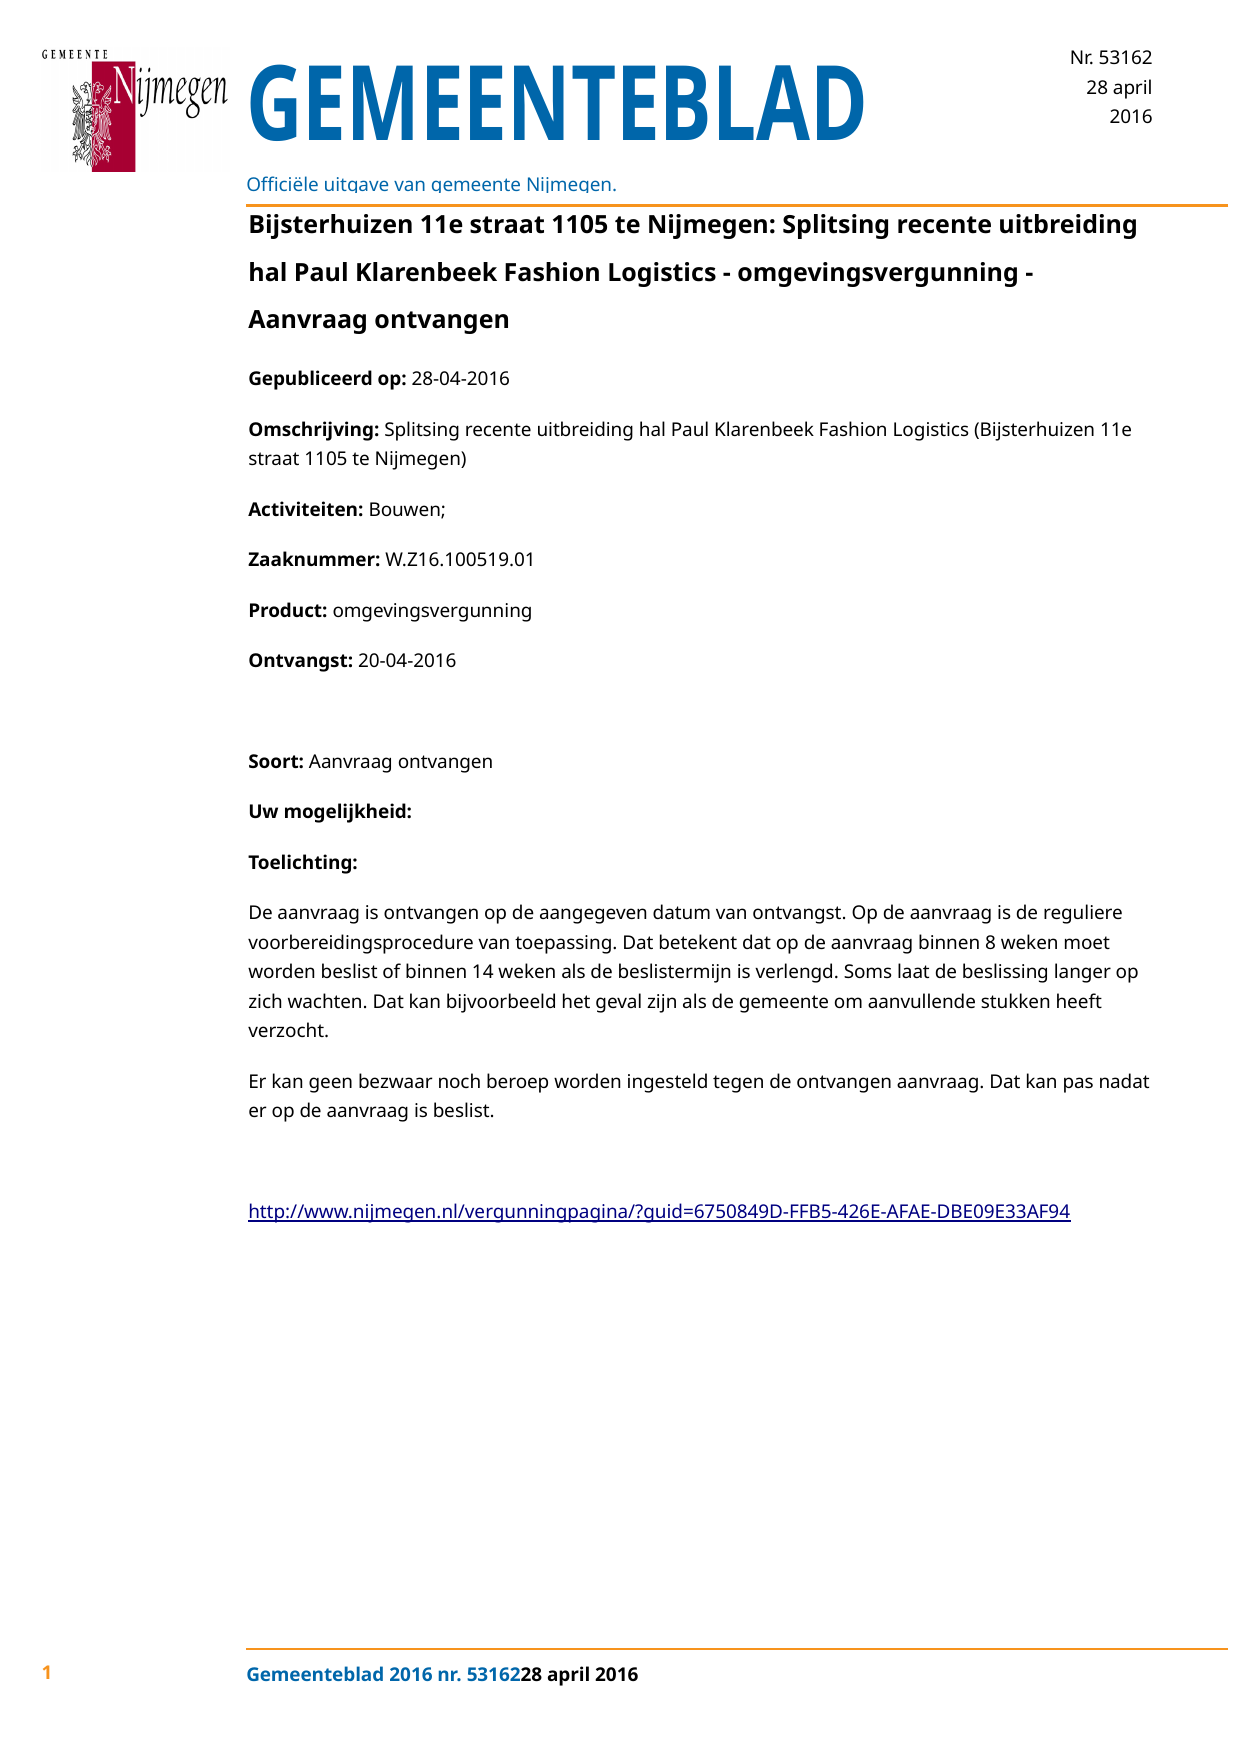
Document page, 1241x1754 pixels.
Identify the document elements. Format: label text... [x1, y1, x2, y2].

text Bijsterhuizen 11e straat 1105 te Nijmegen: Splitsing recente uitbreiding hal Paul Klarenbeek Fashion Logistics - omgevingsvergunning - Aanvraag ontvangen [248, 207, 1152, 336]
picture [41, 47, 231, 172]
text http://www.nijmegen.nl/vergunningpagina/?guid=6750849D-FFB5-426E-AFAE-DBE09E33AF94 [248, 1198, 1152, 1224]
text Product: omgevingsvergunning [248, 597, 1152, 622]
text Omschrijving: Splitsing recente uitbreiding hal Paul Klarenbeek Fashion Logistics (Bijsterhuizen 11e straat 1105 te Nijmegen) [248, 416, 1152, 471]
text Er kan geen bezwaar noch beroep worden ingesteld tegen de ontvangen aanvraag. Dat kan pas nadat er op de aanvraag is beslist. [248, 1068, 1152, 1123]
text Soort: Aanvraag ontvangen [248, 748, 1152, 774]
text Zaaknummer: W.Z16.100519.01 [248, 546, 1152, 572]
text Activiteiten: Bouwen; [248, 496, 1152, 522]
text Gepubliceerd op: 28-04-2016 [248, 366, 1152, 391]
text De aanvraag is ontvangen op de aangegeven datum van ontvangst. Op de aanvraag is de reguliere voorbereidingsprocedure van toepassing. Dat betekent dat op de aanvraag binnen 8 weken moet worden beslist of binnen 14 weken als de beslistermijn is verlengd. Soms laat de beslissing langer op zich wachten. Dat kan bijvoorbeeld het geval zijn als de gemeente om aanvullende stukken heeft verzocht. [248, 899, 1152, 1043]
text Uw mogelijkheid: [248, 798, 1152, 824]
text Ontvangst: 20-04-2016 [248, 647, 1152, 673]
text Toelichting: [248, 849, 1152, 874]
